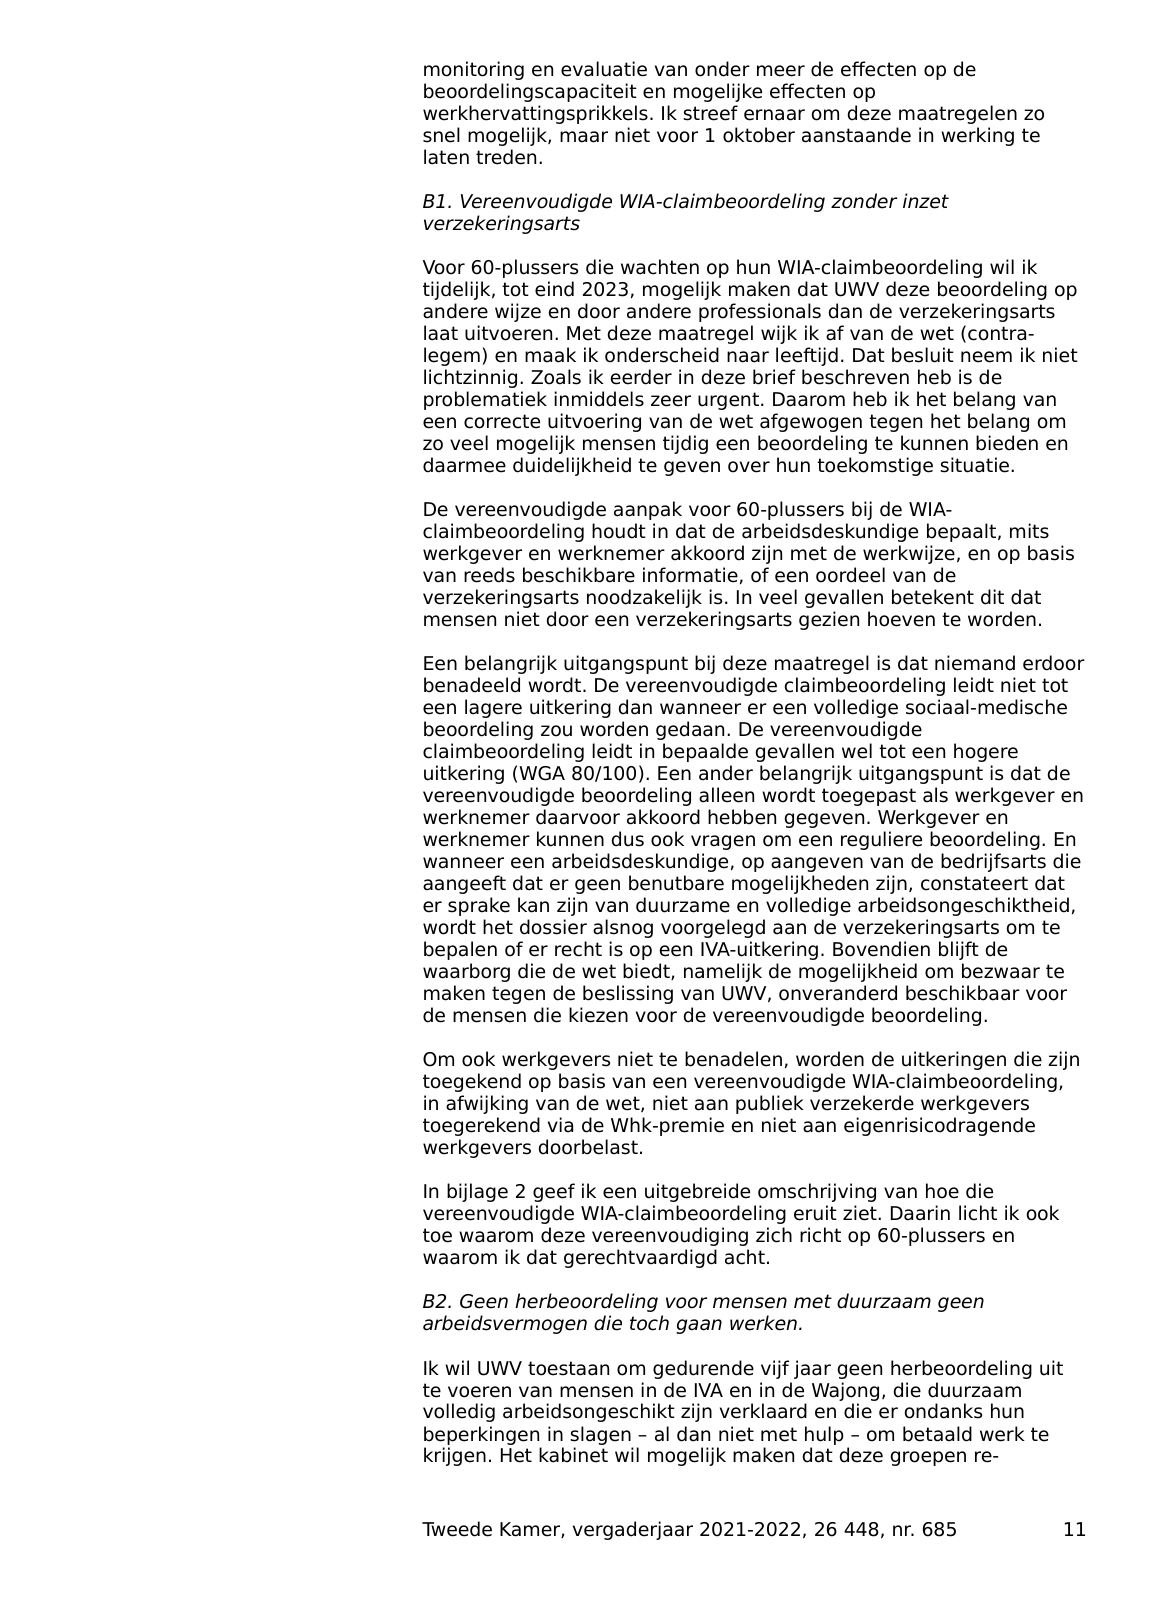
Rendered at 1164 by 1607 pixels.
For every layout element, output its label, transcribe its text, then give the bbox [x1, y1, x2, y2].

text In bijlage 2 geef ik een uitgebreide omschrijving van hoe die vereenvoudigde WIA-claimbeoordeling eruit ziet. Daarin licht ik ook toe waarom deze vereenvoudiging zich richt op 60-plussers en waarom ik dat gerechtvaardigd acht. [422, 1181, 1087, 1269]
text monitoring en evaluatie van onder meer de effecten op de beoordelingscapaciteit en mogelijke effecten op werkhervattingsprikkels. Ik streef ernaar om deze maatregelen zo snel mogelijk, maar niet voor 1 oktober aanstaande in werking te laten treden. [422, 59, 1087, 169]
text Voor 60-plussers die wachten op hun WIA-claimbeoordeling wil ik tijdelijk, tot eind 2023, mogelijk maken dat UWV deze beoordeling op andere wijze en door andere professionals dan de verzekeringsarts laat uitvoeren. Met deze maatregel wijk ik af van de wet (contra-legem) en maak ik onderscheid naar leeftijd. Dat besluit neem ik niet lichtzinnig. Zoals ik eerder in deze brief beschreven heb is de problematiek inmiddels zeer urgent. Daarom heb ik het belang van een correcte uitvoering van de wet afgewogen tegen het belang om zo veel mogelijk mensen tijdig een beoordeling te kunnen bieden en daarmee duidelijkheid te geven over hun toekomstige situatie. [422, 257, 1087, 477]
text Een belangrijk uitgangspunt bij deze maatregel is dat niemand erdoor benadeeld wordt. De vereenvoudigde claimbeoordeling leidt niet tot een lagere uitkering dan wanneer er een volledige sociaal-medische beoordeling zou worden gedaan. De vereenvoudigde claimbeoordeling leidt in bepaalde gevallen wel tot een hogere uitkering (WGA 80/100). Een ander belangrijk uitgangspunt is dat de vereenvoudigde beoordeling alleen wordt toegepast als werkgever en werknemer daarvoor akkoord hebben gegeven. Werkgever en werknemer kunnen dus ook vragen om een reguliere beoordeling. En wanneer een arbeidsdeskundige, op aangeven van de bedrijfsarts die aangeeft dat er geen benutbare mogelijkheden zijn, constateert dat er sprake kan zijn van duurzame en volledige arbeidsongeschiktheid, wordt het dossier alsnog voorgelegd aan de verzekeringsarts om te bepalen of er recht is op een IVA-uitkering. Bovendien blijft de waarborg die de wet biedt, namelijk de mogelijkheid om bezwaar te maken tegen de beslissing van UWV, onveranderd beschikbaar voor de mensen die kiezen voor de vereenvoudigde beoordeling. [422, 653, 1087, 1027]
subtitle B1. Vereenvoudigde WIA-claimbeoordeling zonder inzet verzekeringsarts [422, 191, 1087, 235]
text B2. Geen herbeoordeling voor mensen met duurzaam geen arbeidsvermogen die toch gaan werken. [422, 1291, 1087, 1335]
text Ik wil UWV toestaan om gedurende vijf jaar geen herbeoordeling uit te voeren van mensen in de IVA en in de Wajong, die duurzaam volledig arbeidsongeschikt zijn verklaard en die er ondanks hun beperkingen in slagen – al dan niet met hulp – om betaald werk te krijgen. Het kabinet wil mogelijk maken dat deze groepen re- [422, 1357, 1087, 1467]
text Om ook werkgevers niet te benadelen, worden de uitkeringen die zijn toegekend op basis van een vereenvoudigde WIA-claimbeoordeling, in afwijking van de wet, niet aan publiek verzekerde werkgevers toegerekend via de Whk-premie en niet aan eigenrisicodragende werkgevers doorbelast. [422, 1049, 1087, 1159]
text De vereenvoudigde aanpak voor 60-plussers bij de WIA-claimbeoordeling houdt in dat de arbeidsdeskundige bepaalt, mits werkgever en werknemer akkoord zijn met de werkwijze, en op basis van reeds beschikbare informatie, of een oordeel van de verzekeringsarts noodzakelijk is. In veel gevallen betekent dit dat mensen niet door een verzekeringsarts gezien hoeven te worden. [422, 499, 1087, 631]
